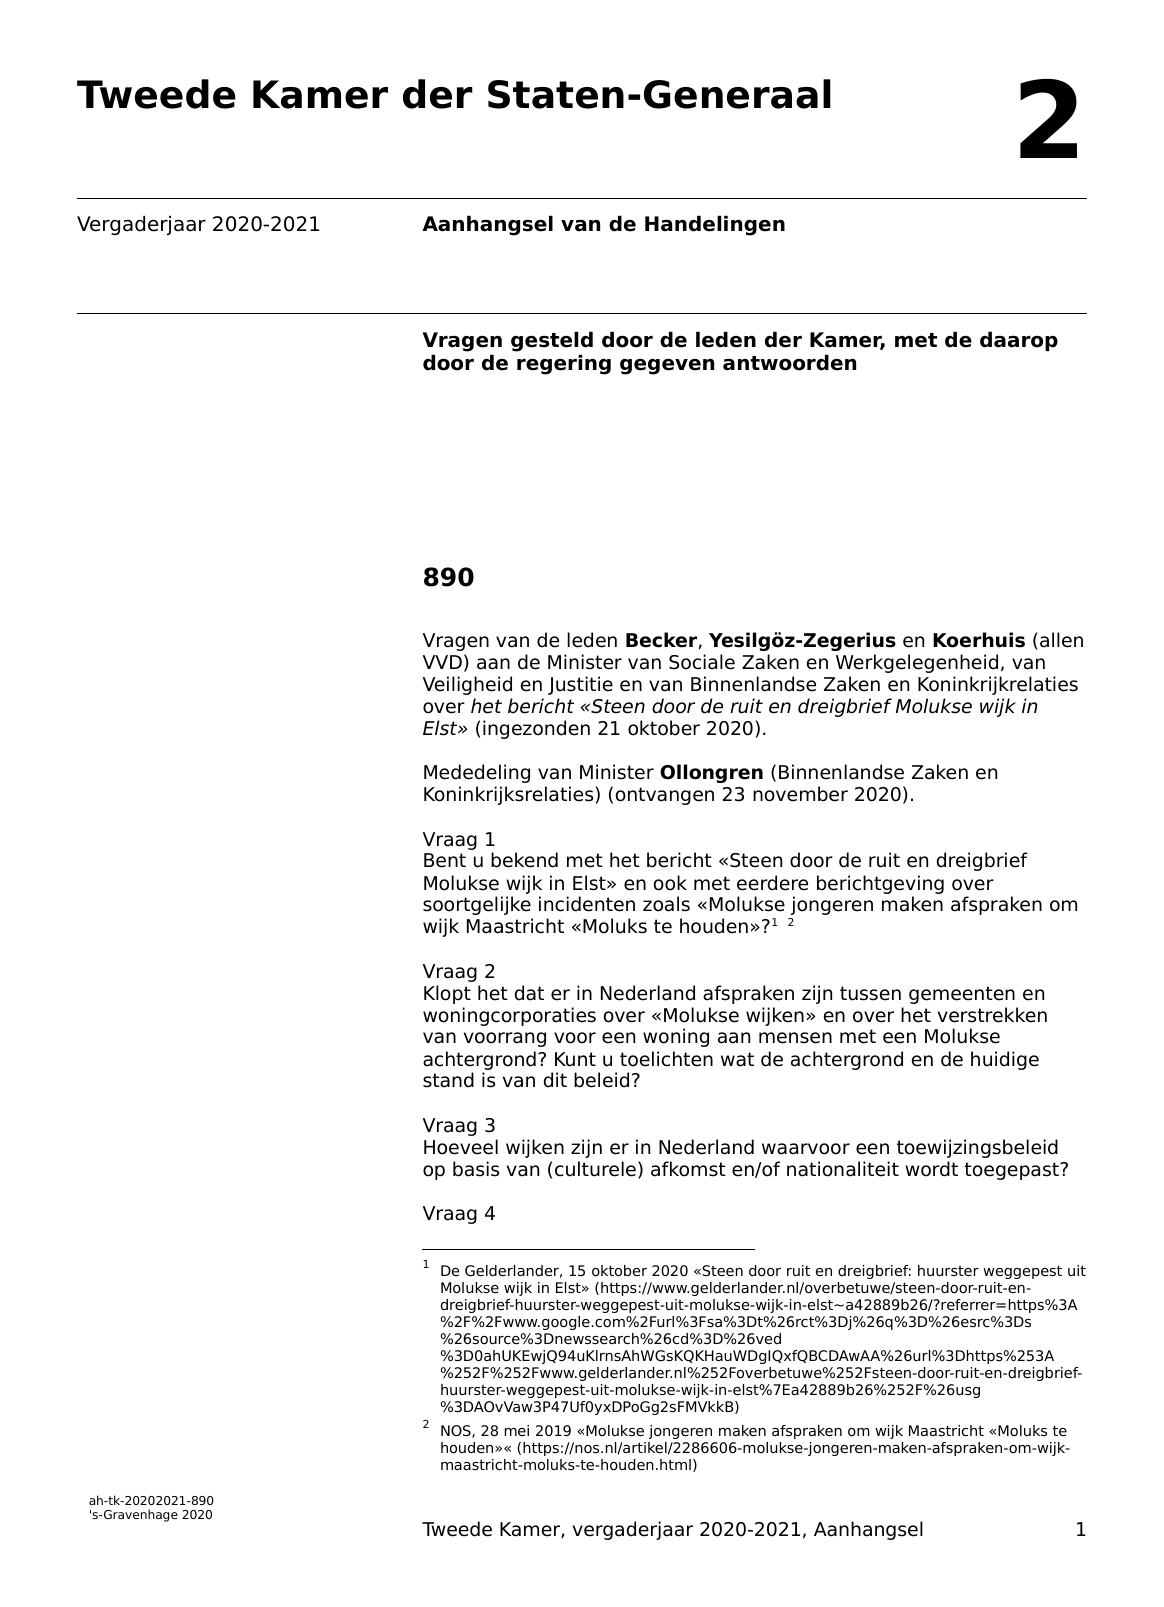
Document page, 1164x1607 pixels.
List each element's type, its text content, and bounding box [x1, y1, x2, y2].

text Vraag 4 [422, 1203, 1087, 1225]
table_cell Vragen gesteld door de leden der Kamer, met de daarop door de regering gegeven antwoorden [422, 314, 1087, 375]
text Klopt het dat er in Nederland afspraken zijn tussen gemeenten en woningcorporaties over «Molukse wijken» en over het verstrekken van voorrang voor een woning aan mensen met een Molukse achtergrond? Kunt u toelichten wat de achtergrond en de huidige stand is van dit beleid? [422, 982, 1087, 1092]
text NOS, 28 mei 2019 «Molukse jongeren maken afspraken om wijk Maastricht «Moluks te houden»« (https://nos.nl/artikel/2286606-molukse-jongeren-maken-afspraken-om-wijk-maastricht-moluks-te-houden.html) [422, 1418, 1087, 1474]
text Vragen van de leden Becker, Yesilgöz-Zegerius en Koerhuis (allen VVD) aan de Minister van Sociale Zaken en Werkgelegenheid, van Veiligheid en Justitie en van Binnenlandse Zaken en Koninkrijkrelaties over het bericht «Steen door de ruit en dreigbrief Molukse wijk in Elst» (ingezonden 21 oktober 2020). [422, 630, 1087, 740]
text Vraag 1 [422, 828, 1087, 850]
text Hoeveel wijken zijn er in Nederland waarvoor een toewijzingsbeleid op basis van (culturele) afkomst en/of nationaliteit wordt toegepast? [422, 1137, 1087, 1181]
table_cell Vergaderjaar 2020-2021 [77, 199, 422, 313]
text De Gelderlander, 15 oktober 2020 «Steen door ruit en dreigbrief: huurster weggepest uit Molukse wijk in Elst» (https://www.gelderlander.nl/overbetuwe/steen-door-ruit-en-dreigbrief-huurster-weggepest-uit-molukse-wijk-in-elst~a42889b26/?referrer=https%3A%2F%2Fwww.google.com%2Furl%3Fsa%3Dt%26rct%3Dj%26q%3D%26esrc%3Ds%26source%3Dnewssearch%26cd%3D%26ved%3D0ahUKEwjQ94uKlrnsAhWGsKQKHauWDgIQxfQBCDAwAA%26url%3Dhttps%253A%252F%252Fwww.gelderlander.nl%252Foverbetuwe%252Fsteen-door-ruit-en-dreigbrief-huurster-weggepest-uit-molukse-wijk-in-elst%7Ea42889b26%252F%26usg%3DAOvVaw3P47Uf0yxDPoGg2sFMVkkB) [422, 1258, 1087, 1416]
text ah-tk-20202021-890 [88, 1494, 323, 1508]
table_cell Aanhangsel van de Handelingen [422, 199, 1087, 313]
table_cell [77, 314, 422, 375]
table_header 2 [886, 59, 1087, 198]
text Mededeling van Minister Ollongren (Binnenlandse Zaken en Koninkrijksrelaties) (ontvangen 23 november 2020). [422, 762, 1087, 806]
text Bent u bekend met het bericht «Steen door de ruit en dreigbrief Molukse wijk in Elst» en ook met eerdere berichtgeving over soortgelijke incidenten zoals «Molukse jongeren maken afspraken om wijk Maastricht «Moluks te houden»? [422, 850, 1087, 938]
text Vraag 3 [422, 1114, 1087, 1137]
text 's-Gravenhage 2020 [88, 1508, 323, 1522]
text Vraag 2 [422, 961, 1087, 982]
table_header Tweede Kamer der Staten-Generaal [77, 59, 886, 198]
text 890 [422, 563, 1087, 592]
